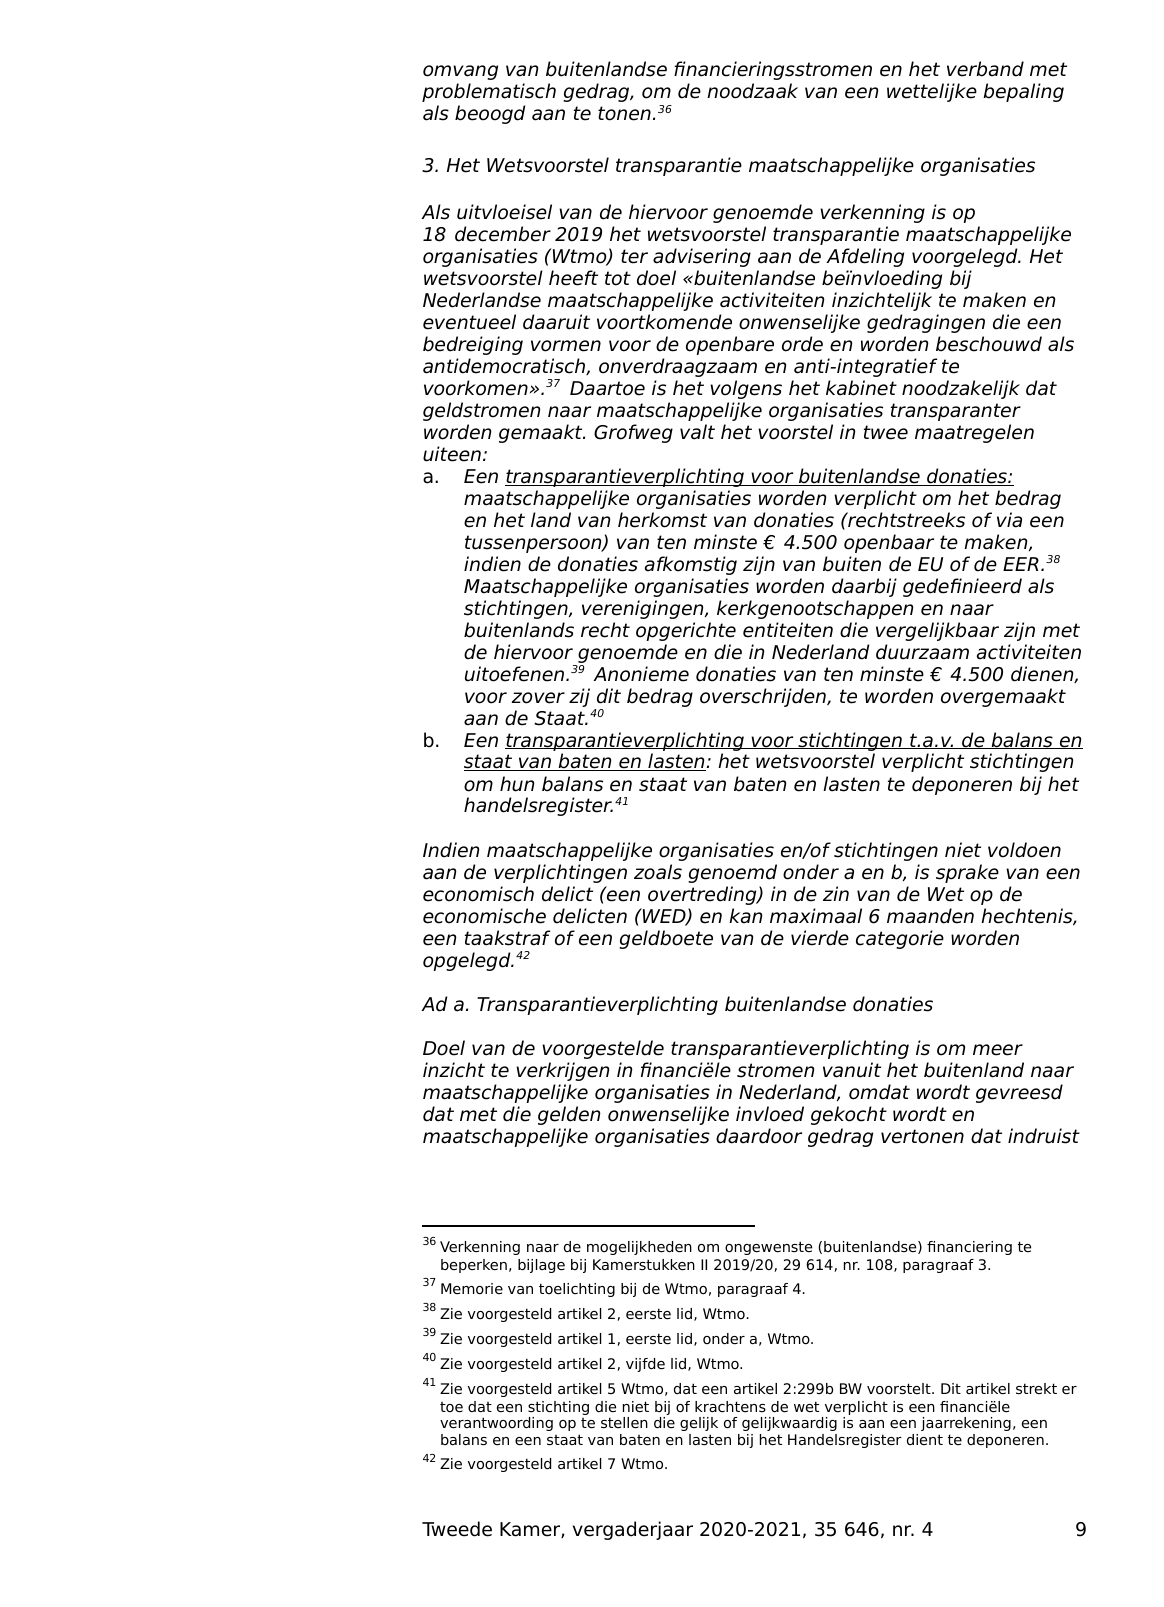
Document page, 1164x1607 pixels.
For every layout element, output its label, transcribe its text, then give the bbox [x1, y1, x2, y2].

text b. Een transparantieverplichting voor stichtingen t.a.v. de balans en staat van baten en lasten: het wetsvoorstel verplicht stichtingen om hun balans en staat van baten en lasten te deponeren bij het handelsregister. [422, 729, 1087, 817]
text Zie voorgesteld artikel 5 Wtmo, dat een artikel 2:299b BW voorstelt. Dit artikel strekt er toe dat een stichting die niet bij of krachtens de wet verplicht is een financiële verantwoording op te stellen die gelijk of gelijkwaardig is aan een jaarrekening, een balans en een staat van baten en lasten bij het Handelsregister dient te deponeren. [422, 1377, 1087, 1449]
text Zie voorgesteld artikel 1, eerste lid, onder a, Wtmo. [422, 1327, 1087, 1349]
text omvang van buitenlandse financieringsstromen en het verband met problematisch gedrag, om de noodzaak van een wettelijke bepaling als beoogd aan te tonen. [422, 59, 1087, 125]
text Indien maatschappelijke organisaties en/of stichtingen niet voldoen aan de verplichtingen zoals genoemd onder a en b, is sprake van een economisch delict (een overtreding) in de zin van de Wet op de economische delicten (WED) en kan maximaal 6 maanden hechtenis, een taakstraf of een geldboete van de vierde categorie worden opgelegd. [422, 839, 1087, 971]
text Verkenning naar de mogelijkheden om ongewenste (buitenlandse) financiering te beperken, bijlage bij Kamerstukken II 2019/20, 29 614, nr. 108, paragraaf 3. [422, 1235, 1087, 1274]
subtitle 3. Het Wetsvoorstel transparantie maatschappelijke organisaties [422, 155, 1087, 177]
text a. Een transparantieverplichting voor buitenlandse donaties: maatschappelijke organisaties worden verplicht om het bedrag en het land van herkomst van donaties (rechtstreeks of via een tussenpersoon) van ten minste € 4.500 openbaar te maken, indien de donaties afkomstig zijn van buiten de EU of de EER. Maatschappelijke organisaties worden daarbij gedefinieerd als stichtingen, verenigingen, kerkgenootschappen en naar buitenlands recht opgerichte entiteiten die vergelijkbaar zijn met de hiervoor genoemde en die in Nederland duurzaam activiteiten uitoefenen. Anonieme donaties van ten minste € 4.500 dienen, voor zover zij dit bedrag overschrijden, te worden overgemaakt aan de Staat. [422, 466, 1087, 729]
text Als uitvloeisel van de hiervoor genoemde verkenning is op 18 december 2019 het wetsvoorstel transparantie maatschappelijke organisaties (Wtmo) ter advisering aan de Afdeling voorgelegd. Het wetsvoorstel heeft tot doel «buitenlandse beïnvloeding bij Nederlandse maatschappelijke activiteiten inzichtelijk te maken en eventueel daaruit voortkomende onwenselijke gedragingen die een bedreiging vormen voor de openbare orde en worden beschouwd als antidemocratisch, onverdraagzaam en anti-integratief te voorkomen». Daartoe is het volgens het kabinet noodzakelijk dat geldstromen naar maatschappelijke organisaties transparanter worden gemaakt. Grofweg valt het voorstel in twee maatregelen uiteen: [422, 202, 1087, 466]
text Zie voorgesteld artikel 2, eerste lid, Wtmo. [422, 1302, 1087, 1324]
text Zie voorgesteld artikel 2, vijfde lid, Wtmo. [422, 1352, 1087, 1374]
text Doel van de voorgestelde transparantieverplichting is om meer inzicht te verkrijgen in financiële stromen vanuit het buitenland naar maatschappelijke organisaties in Nederland, omdat wordt gevreesd dat met die gelden onwenselijke invloed gekocht wordt en maatschappelijke organisaties daardoor gedrag vertonen dat indruist [422, 1038, 1087, 1148]
text Memorie van toelichting bij de Wtmo, paragraaf 4. [422, 1277, 1087, 1299]
text Zie voorgesteld artikel 7 Wtmo. [422, 1452, 1087, 1474]
subtitle Ad a. Transparantieverplichting buitenlandse donaties [422, 994, 1087, 1016]
